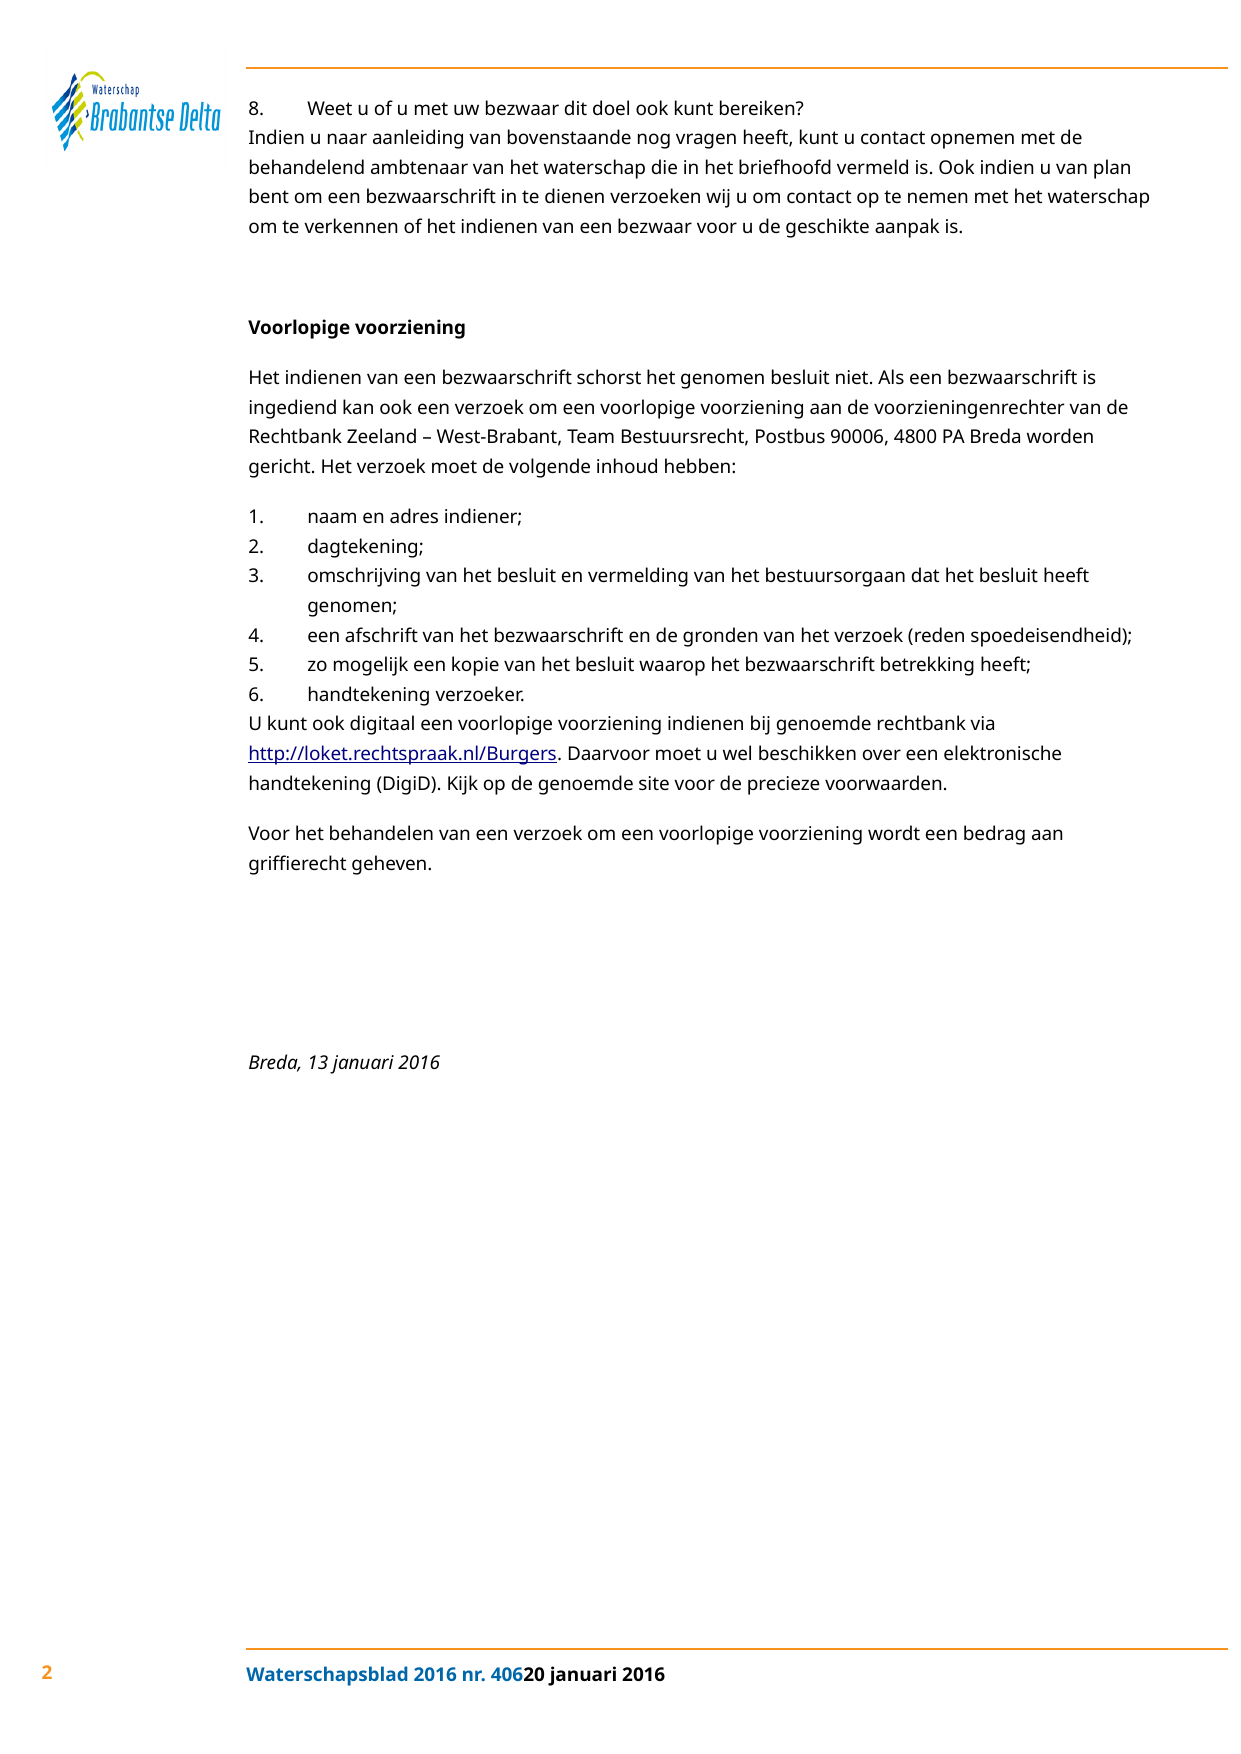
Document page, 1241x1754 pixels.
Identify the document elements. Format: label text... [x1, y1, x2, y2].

list zo mogelijk een kopie van het besluit waarop het bezwaarschrift betrekking heeft; [248, 651, 1152, 677]
text Het indienen van een bezwaarschrift schorst het genomen besluit niet. Als een bezwaarschrift is ingediend kan ook een verzoek om een voorlopige voorziening aan de voorzieningenrechter van de Rechtbank Zeeland – West-Brabant, Team Bestuursrecht, Postbus 90006, 4800 PA Breda worden gericht. Het verzoek moet de volgende inhoud hebben: [248, 364, 1152, 479]
text Breda, 13 januari 2016 [248, 1049, 1152, 1074]
text Voorlopige voorziening [248, 314, 1152, 340]
list Weet u of u met uw bezwaar dit doel ook kunt bereiken? [248, 95, 1152, 121]
text Voor het behandelen van een verzoek om een voorlopige voorziening wordt een bedrag aan griffierecht geheven. [248, 820, 1152, 876]
list naam en adres indiener; [248, 503, 1152, 529]
list omschrijving van het besluit en vermelding van het bestuursorgaan dat het besluit heeft genomen; [248, 563, 1152, 618]
text Indien u naar aanleiding van bovenstaande nog vragen heeft, kunt u contact opnemen met de behandelend ambtenaar van het waterschap die in het briefhoofd vermeld is. Ook indien u van plan bent om een bezwaarschrift in te dienen verzoeken wij u om contact op te nemen met het waterschap om te verkennen of het indienen van een bezwaar voor u de geschikte aanpak is. [248, 124, 1152, 239]
list een afschrift van het bezwaarschrift en de gronden van het verzoek (reden spoedeisendheid); [248, 622, 1152, 648]
text U kunt ook digitaal een voorlopige voorziening indienen bij genoemde rechtbank via http://loket.rechtspraak.nl/Burgers. Daarvoor moet u wel beschikken over een elektronische handtekening (DigiD). Kijk op de genoemde site voor de precieze voorwaarden. [248, 711, 1152, 796]
list dagtekening; [248, 533, 1152, 559]
picture [41, 47, 231, 172]
list handtekening verzoeker. [248, 681, 1152, 707]
